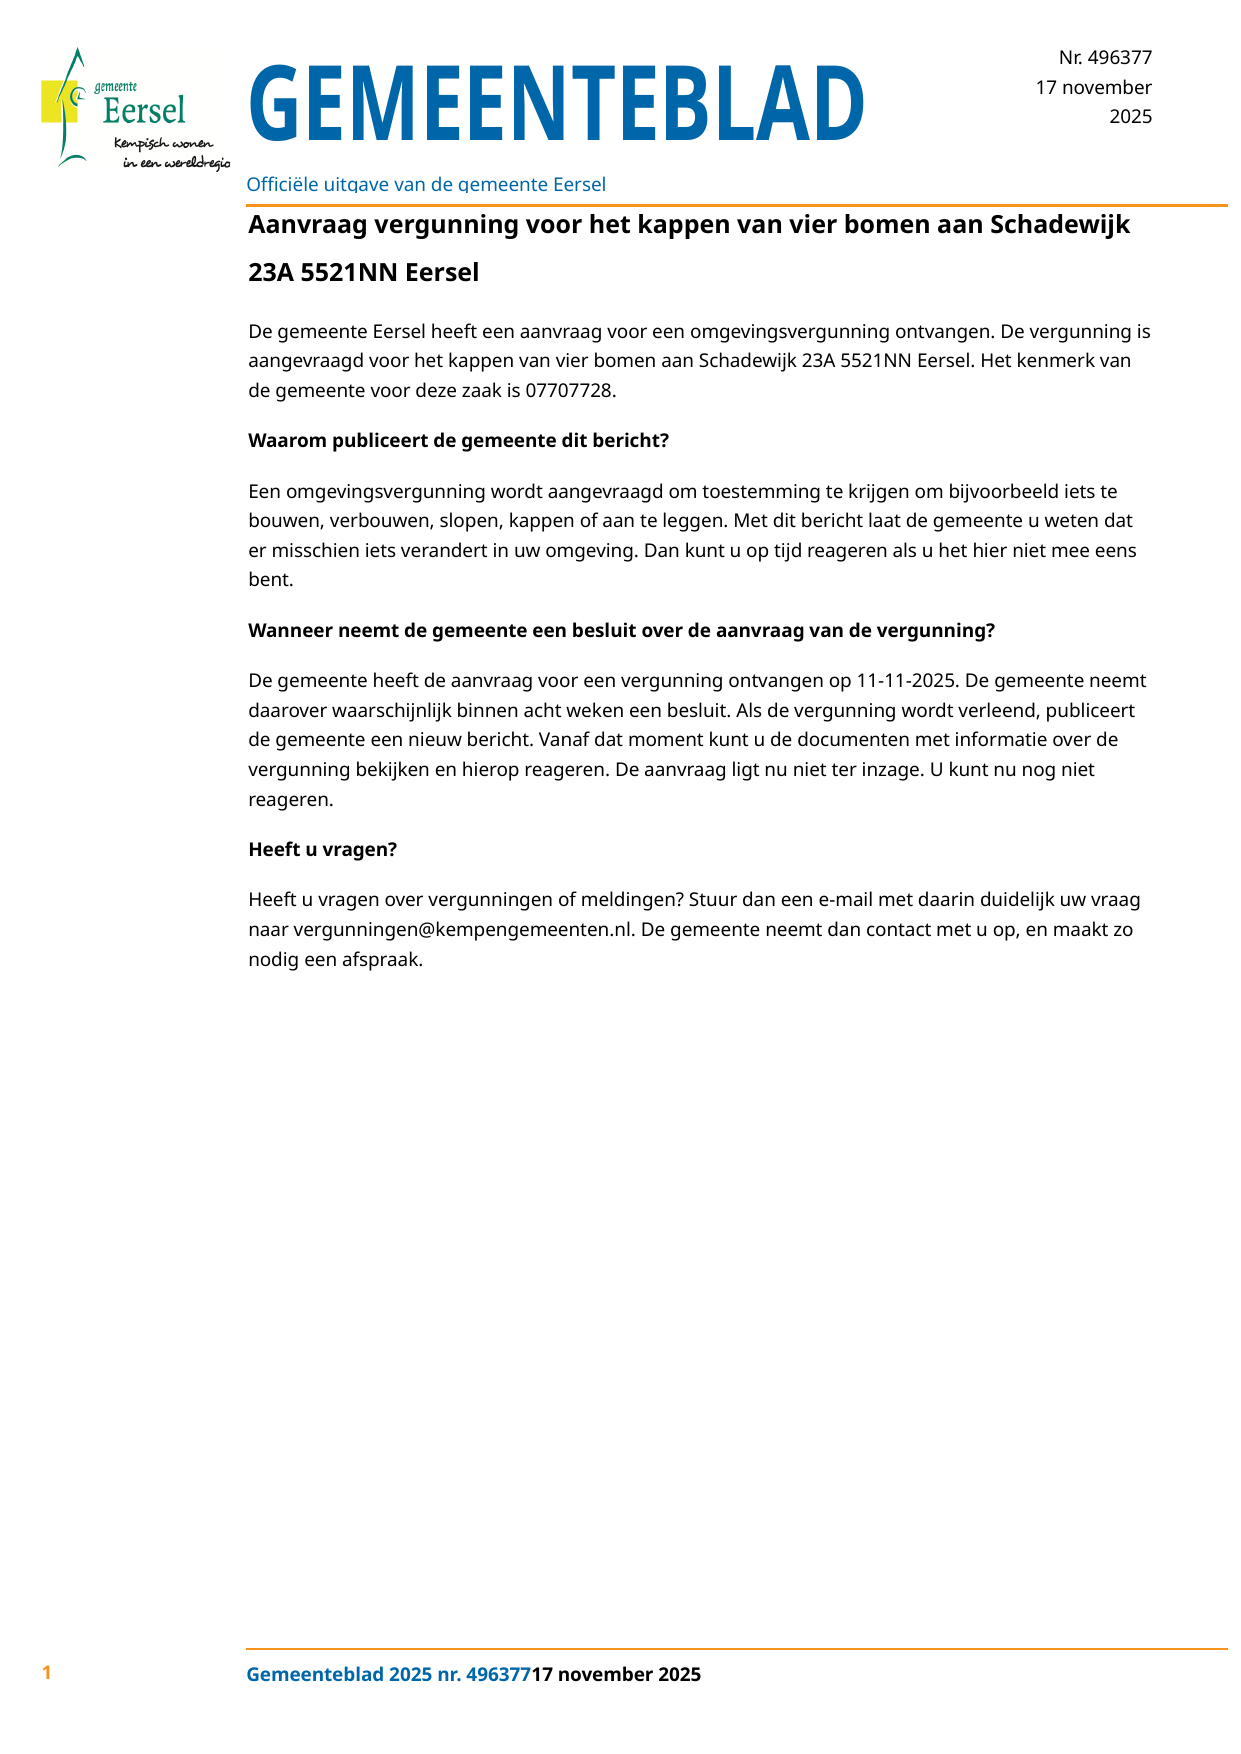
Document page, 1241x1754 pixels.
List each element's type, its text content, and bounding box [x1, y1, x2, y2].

text Een omgevingsvergunning wordt aangevraagd om toestemming te krijgen om bijvoorbeeld iets te bouwen, verbouwen, slopen, kappen of aan te leggen. Met dit bericht laat de gemeente u weten dat er misschien iets verandert in uw omgeving. Dan kunt u op tijd reageren als u het hier niet mee eens bent. [248, 478, 1152, 592]
text De gemeente heeft de aanvraag voor een vergunning ontvangen op 11-11-2025. De gemeente neemt daarover waarschijnlijk binnen acht weken een besluit. Als de vergunning wordt verleend, publiceert de gemeente een nieuw bericht. Vanaf dat moment kunt u de documenten met informatie over de vergunning bekijken en hierop reageren. De aanvraag ligt nu niet ter inzage. U kunt nu nog niet reageren. [248, 667, 1152, 812]
text Heeft u vragen over vergunningen of meldingen? Stuur dan een e-mail met daarin duidelijk uw vraag naar vergunningen@kempengemeenten.nl. De gemeente neemt dan contact met u op, en maakt zo nodig een afspraak. [248, 887, 1152, 972]
text Aanvraag vergunning voor het kappen van vier bomen aan Schadewijk 23A 5521NN Eersel [248, 207, 1152, 288]
picture [41, 47, 231, 172]
text De gemeente Eersel heeft een aanvraag voor een omgevingsvergunning ontvangen. De vergunning is aangevraagd voor het kappen van vier bomen aan Schadewijk 23A 5521NN Eersel. Het kenmerk van de gemeente voor deze zaak is 07707728. [248, 318, 1152, 403]
text Heeft u vragen? [248, 836, 1152, 862]
text Wanneer neemt de gemeente een besluit over de aanvraag van de vergunning? [248, 617, 1152, 643]
text Waarom publiceert de gemeente dit bericht? [248, 427, 1152, 453]
